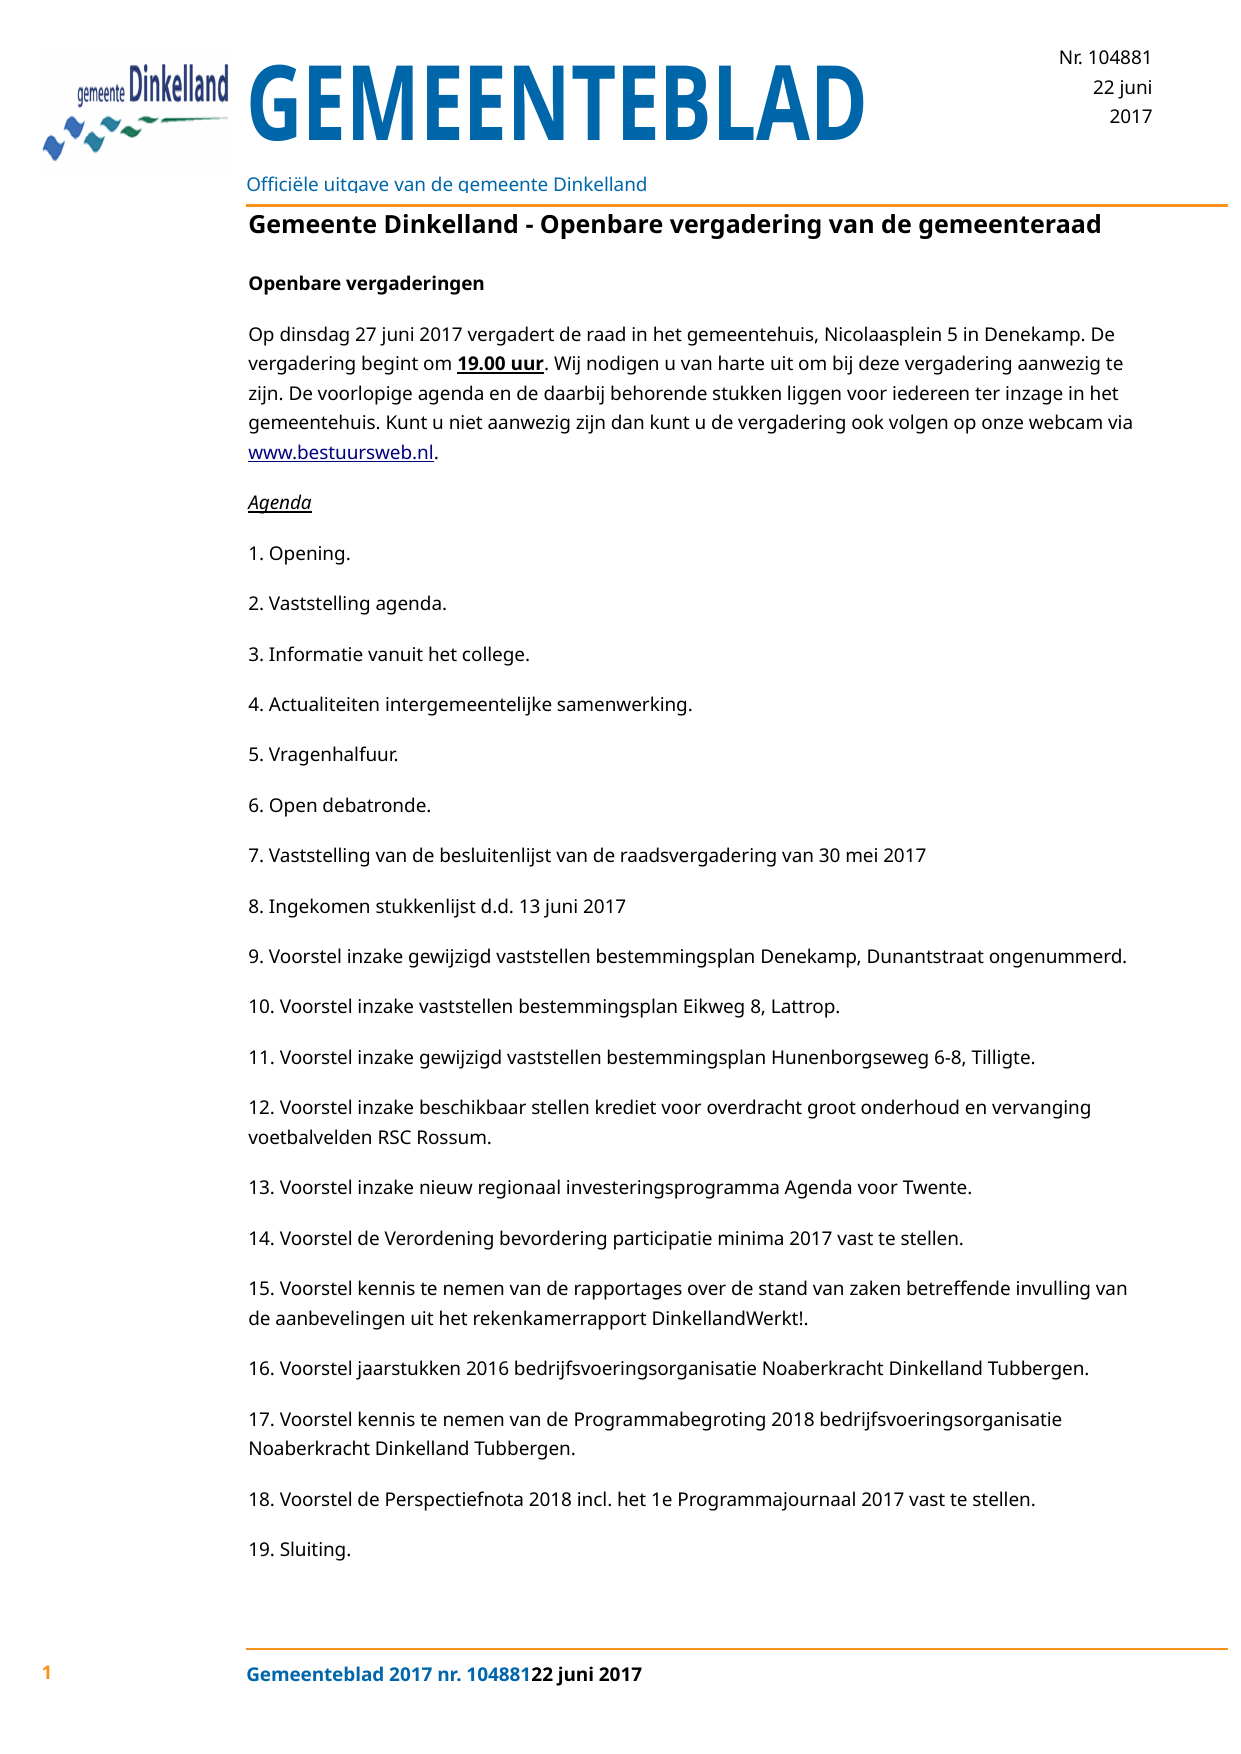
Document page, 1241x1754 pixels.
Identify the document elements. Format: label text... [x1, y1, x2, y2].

text 8. Ingekomen stukkenlijst d.d. 13 juni 2017 [248, 893, 1152, 918]
text 15. Voorstel kennis te nemen van de rapportages over de stand van zaken betreffende invulling van de aanbevelingen uit het rekenkamerrapport DinkellandWerkt!. [248, 1275, 1152, 1331]
text 3. Informatie vanuit het college. [248, 641, 1152, 666]
text 5. Vragenhalfuur. [248, 742, 1152, 767]
text Op dinsdag 27 juni 2017 vergadert de raad in het gemeentehuis, Nicolaasplein 5 in Denekamp. De vergadering begint om 19.00 uur. Wij nodigen u van harte uit om bij deze vergadering aanwezig te zijn. De voorlopige agenda en de daarbij behorende stukken liggen voor iedereen ter inzage in het gemeentehuis. Kunt u niet aanwezig zijn dan kunt u de vergadering ook volgen op onze webcam via www.bestuursweb.nl. [248, 321, 1152, 465]
text Gemeente Dinkelland - Openbare vergadering van de gemeenteraad [248, 207, 1152, 241]
text 10. Voorstel inzake vaststellen bestemmingsplan Eikweg 8, Lattrop. [248, 994, 1152, 1019]
text Openbare vergaderingen [248, 270, 1152, 296]
text 16. Voorstel jaarstukken 2016 bedrijfsvoeringsorganisatie Noaberkracht Dinkelland Tubbergen. [248, 1355, 1152, 1381]
text 18. Voorstel de Perspectiefnota 2018 incl. het 1e Programmajournaal 2017 vast te stellen. [248, 1486, 1152, 1511]
text 17. Voorstel kennis te nemen van de Programmabegroting 2018 bedrijfsvoeringsorganisatie Noaberkracht Dinkelland Tubbergen. [248, 1406, 1152, 1461]
text 13. Voorstel inzake nieuw regionaal investeringsprogramma Agenda voor Twente. [248, 1174, 1152, 1200]
text 14. Voorstel de Verordening bevordering participatie minima 2017 vast te stellen. [248, 1225, 1152, 1251]
text Agenda [248, 489, 1152, 515]
text 2. Vaststelling agenda. [248, 590, 1152, 616]
text 19. Sluiting. [248, 1536, 1152, 1562]
text 4. Actualiteiten intergemeentelijke samenwerking. [248, 691, 1152, 717]
picture [41, 47, 231, 172]
text 1. Opening. [248, 540, 1152, 566]
text 11. Voorstel inzake gewijzigd vaststellen bestemmingsplan Hunenborgseweg 6-8, Tilligte. [248, 1044, 1152, 1070]
text 7. Vaststelling van de besluitenlijst van de raadsvergadering van 30 mei 2017 [248, 842, 1152, 868]
text 12. Voorstel inzake beschikbaar stellen krediet voor overdracht groot onderhoud en vervanging voetbalvelden RSC Rossum. [248, 1094, 1152, 1150]
text 9. Voorstel inzake gewijzigd vaststellen bestemmingsplan Denekamp, Dunantstraat ongenummerd. [248, 943, 1152, 969]
text 6. Open debatronde. [248, 792, 1152, 818]
